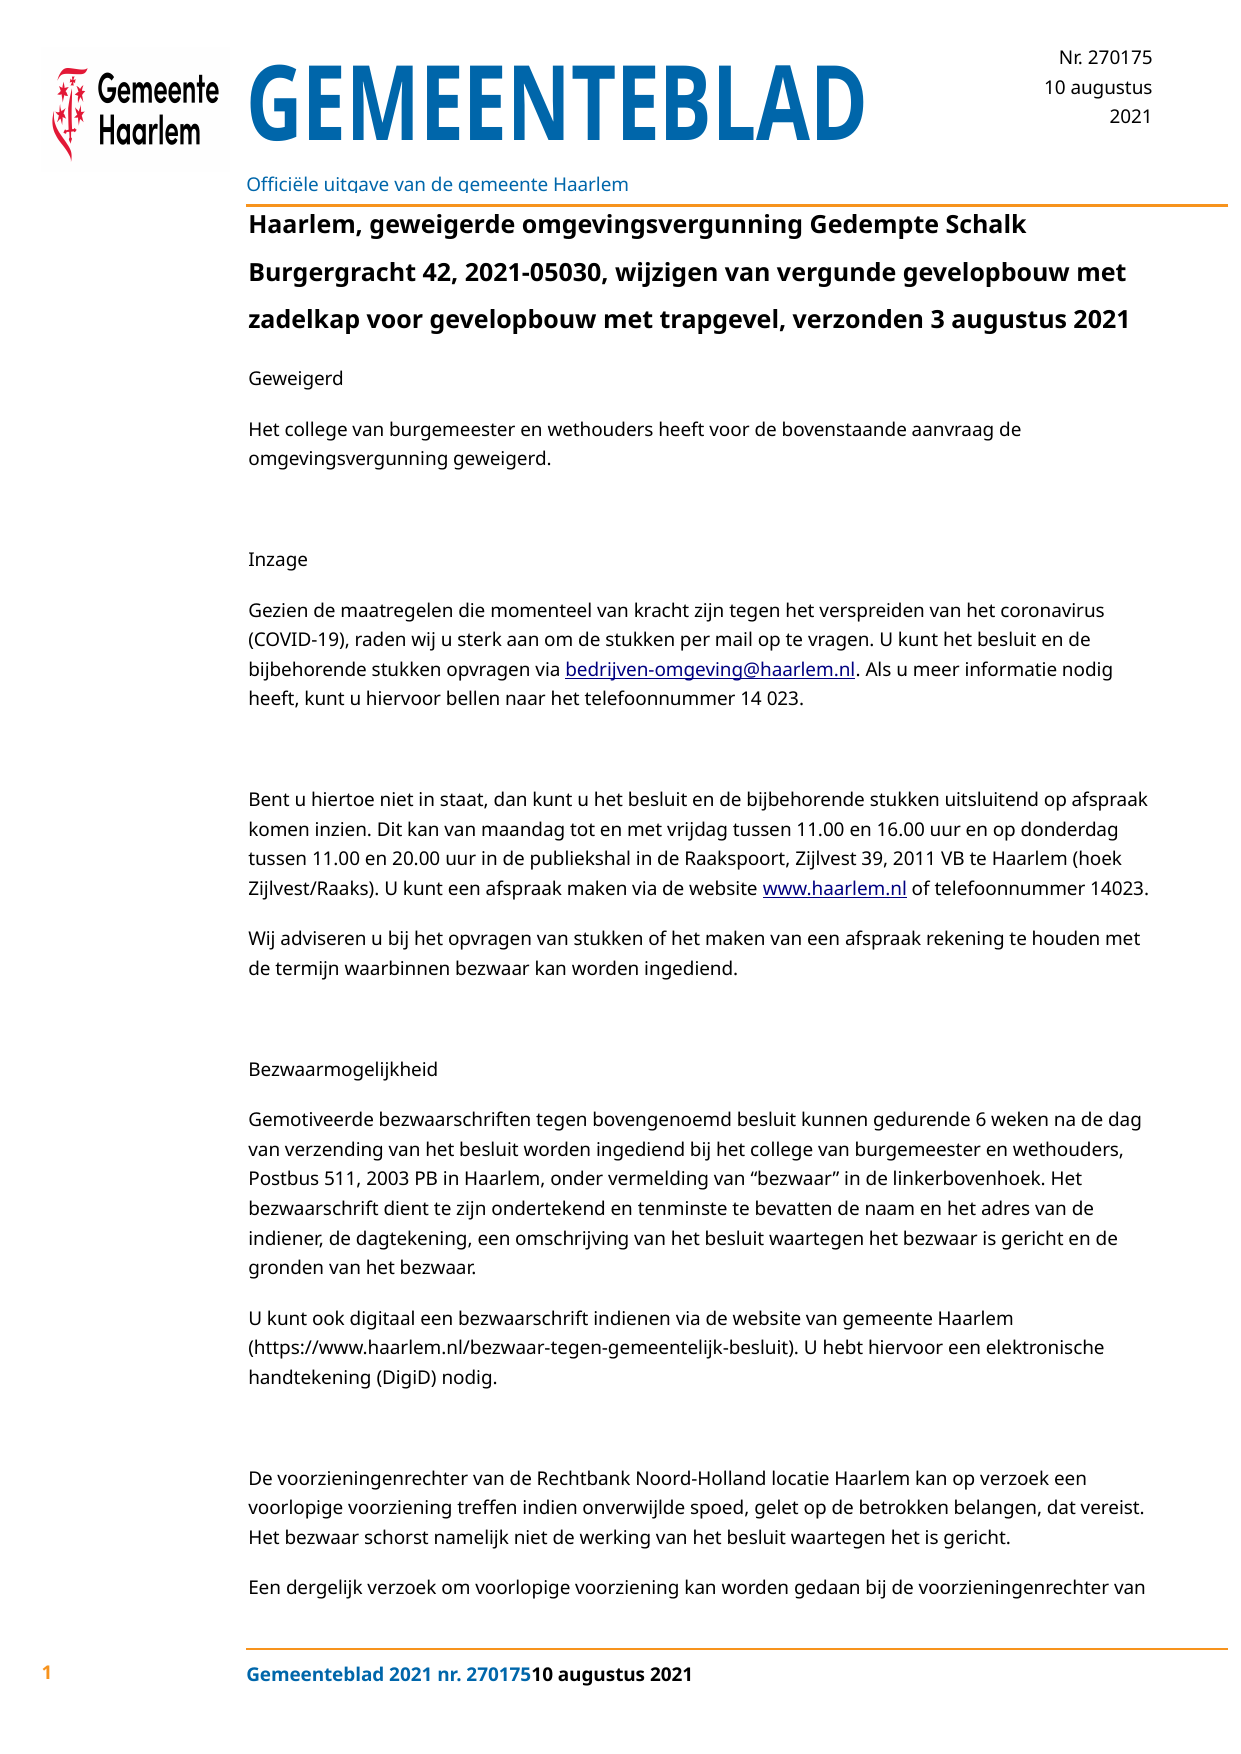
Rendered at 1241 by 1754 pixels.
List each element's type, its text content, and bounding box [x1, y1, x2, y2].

text Bent u hiertoe niet in staat, dan kunt u het besluit en de bijbehorende stukken uitsluitend op afspraak komen inzien. Dit kan van maandag tot en met vrijdag tussen 11.00 en 16.00 uur en op donderdag tussen 11.00 en 20.00 uur in de publiekshal in de Raakspoort, Zijlvest 39, 2011 VB te Haarlem (hoek Zijlvest/Raaks). U kunt een afspraak maken via de website www.haarlem.nl of telefoonnummer 14023. [248, 786, 1152, 901]
text U kunt ook digitaal een bezwaarschrift indienen via de website van gemeente Haarlem (https://www.haarlem.nl/bezwaar-tegen-gemeentelijk-besluit). U hebt hiervoor een elektronische handtekening (DigiD) nodig. [248, 1305, 1152, 1389]
text Het college van burgemeester en wethouders heeft voor de bovenstaande aanvraag de omgevingsvergunning geweigerd. [248, 416, 1152, 471]
text Geweigerd [248, 366, 1152, 391]
text Inzage [248, 546, 1152, 572]
text Bezwaarmogelijkheid [248, 1056, 1152, 1082]
text Wij adviseren u bij het opvragen van stukken of het maken van een afspraak rekening te houden met de termijn waarbinnen bezwaar kan worden ingediend. [248, 926, 1152, 981]
text Gemotiveerde bezwaarschriften tegen bovengenoemd besluit kunnen gedurende 6 weken na de dag van verzending van het besluit worden ingediend bij het college van burgemeester en wethouders, Postbus 511, 2003 PB in Haarlem, onder vermelding van “bezwaar” in de linkerbovenhoek. Het bezwaarschrift dient te zijn ondertekend en tenminste te bevatten de naam en het adres van de indiener, de dagtekening, een omschrijving van het besluit waartegen het bezwaar is gericht en de gronden van het bezwaar. [248, 1106, 1152, 1280]
text Haarlem, geweigerde omgevingsvergunning Gedempte Schalk Burgergracht 42, 2021-05030, wijzigen van vergunde gevelopbouw met zadelkap voor gevelopbouw met trapgevel, verzonden 3 augustus 2021 [248, 207, 1152, 336]
text Gezien de maatregelen die momenteel van kracht zijn tegen het verspreiden van het coronavirus (COVID-19), raden wij u sterk aan om de stukken per mail op te vragen. U kunt het besluit en de bijbehorende stukken opvragen via bedrijven-omgeving@haarlem.nl. Als u meer informatie nodig heeft, kunt u hiervoor bellen naar het telefoonnummer 14 023. [248, 597, 1152, 711]
text De voorzieningenrechter van de Rechtbank Noord-Holland locatie Haarlem kan op verzoek een voorlopige voorziening treffen indien onverwijlde spoed, gelet op de betrokken belangen, dat vereist. Het bezwaar schorst namelijk niet de werking van het besluit waartegen het is gericht. [248, 1465, 1152, 1549]
picture [41, 47, 231, 172]
text Een dergelijk verzoek om voorlopige voorziening kan worden gedaan bij de voorzieningenrechter van [248, 1574, 1152, 1600]
